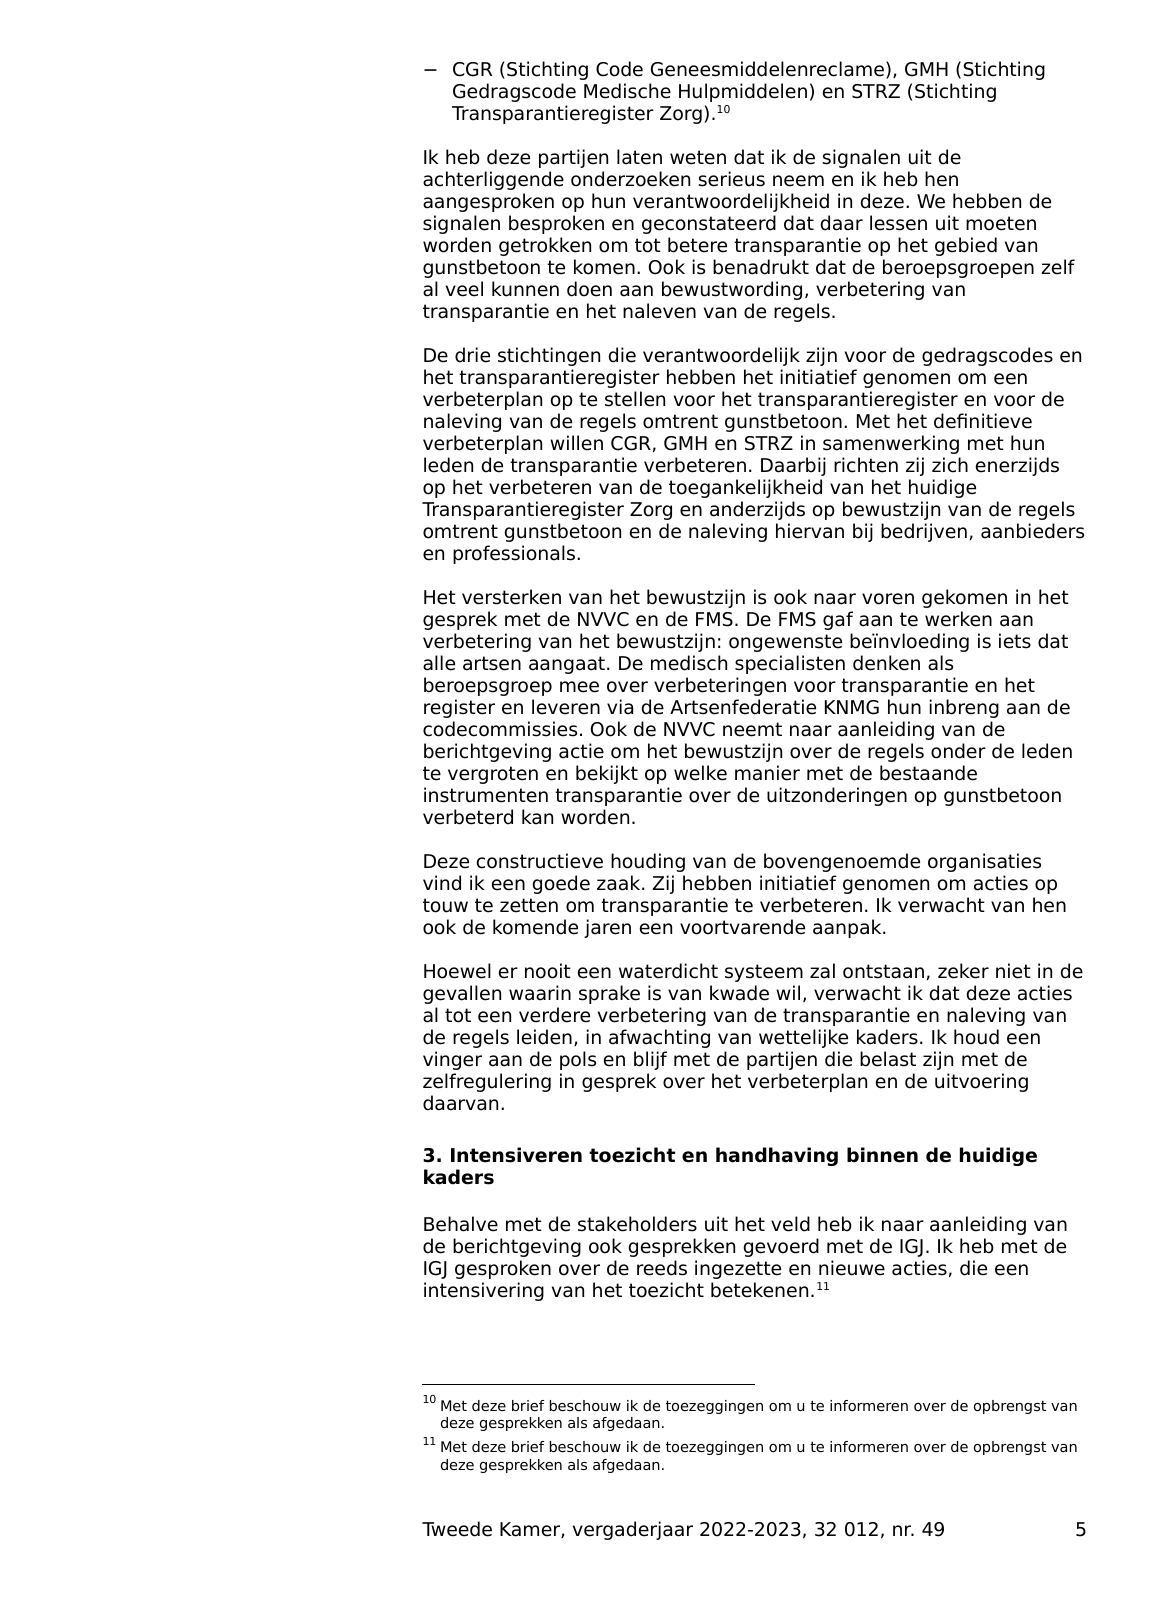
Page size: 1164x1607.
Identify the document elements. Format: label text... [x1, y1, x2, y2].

subtitle 3. Intensiveren toezicht en handhaving binnen de huidige kaders [422, 1145, 1087, 1189]
text Ik heb deze partijen laten weten dat ik de signalen uit de achterliggende onderzoeken serieus neem en ik heb hen aangesproken op hun verantwoordelijkheid in deze. We hebben de signalen besproken en geconstateerd dat daar lessen uit moeten worden getrokken om tot betere transparantie op het gebied van gunstbetoon te komen. Ook is benadrukt dat de beroepsgroepen zelf al veel kunnen doen aan bewustwording, verbetering van transparantie en het naleven van de regels. [422, 147, 1087, 323]
text Deze constructieve houding van de bovengenoemde organisaties vind ik een goede zaak. Zij hebben initiatief genomen om acties op touw te zetten om transparantie te verbeteren. Ik verwacht van hen ook de komende jaren een voortvarende aanpak. [422, 851, 1087, 939]
text Het versterken van het bewustzijn is ook naar voren gekomen in het gesprek met de NVVC en de FMS. De FMS gaf aan te werken aan verbetering van het bewustzijn: ongewenste beïnvloeding is iets dat alle artsen aangaat. De medisch specialisten denken als beroepsgroep mee over verbeteringen voor transparantie en het register en leveren via de Artsenfederatie KNMG hun inbreng aan de codecommissies. Ook de NVVC neemt naar aanleiding van de berichtgeving actie om het bewustzijn over de regels onder de leden te vergroten en bekijkt op welke manier met de bestaande instrumenten transparantie over de uitzonderingen op gunstbetoon verbeterd kan worden. [422, 587, 1087, 829]
text Behalve met de stakeholders uit het veld heb ik naar aanleiding van de berichtgeving ook gesprekken gevoerd met de IGJ. Ik heb met de IGJ gesproken over de reeds ingezette en nieuwe acties, die een intensivering van het toezicht betekenen. [422, 1214, 1087, 1302]
text Hoewel er nooit een waterdicht systeem zal ontstaan, zeker niet in de gevallen waarin sprake is van kwade wil, verwacht ik dat deze acties al tot een verdere verbetering van de transparantie en naleving van de regels leiden, in afwachting van wettelijke kaders. Ik houd een vinger aan de pols en blijf met de partijen die belast zijn met de zelfregulering in gesprek over het verbeterplan en de uitvoering daarvan. [422, 961, 1087, 1115]
text − CGR (Stichting Code Geneesmiddelenreclame), GMH (Stichting Gedragscode Medische Hulpmiddelen) en STRZ (Stichting Transparantieregister Zorg). [422, 59, 1087, 125]
text Met deze brief beschouw ik de toezeggingen om u te informeren over de opbrengst van deze gesprekken als afgedaan. [422, 1393, 1087, 1432]
text Met deze brief beschouw ik de toezeggingen om u te informeren over de opbrengst van deze gesprekken als afgedaan. [422, 1435, 1087, 1474]
text De drie stichtingen die verantwoordelijk zijn voor de gedragscodes en het transparantieregister hebben het initiatief genomen om een verbeterplan op te stellen voor het transparantieregister en voor de naleving van de regels omtrent gunstbetoon. Met het definitieve verbeterplan willen CGR, GMH en STRZ in samenwerking met hun leden de transparantie verbeteren. Daarbij richten zij zich enerzijds op het verbeteren van de toegankelijkheid van het huidige Transparantieregister Zorg en anderzijds op bewustzijn van de regels omtrent gunstbetoon en de naleving hiervan bij bedrijven, aanbieders en professionals. [422, 345, 1087, 565]
